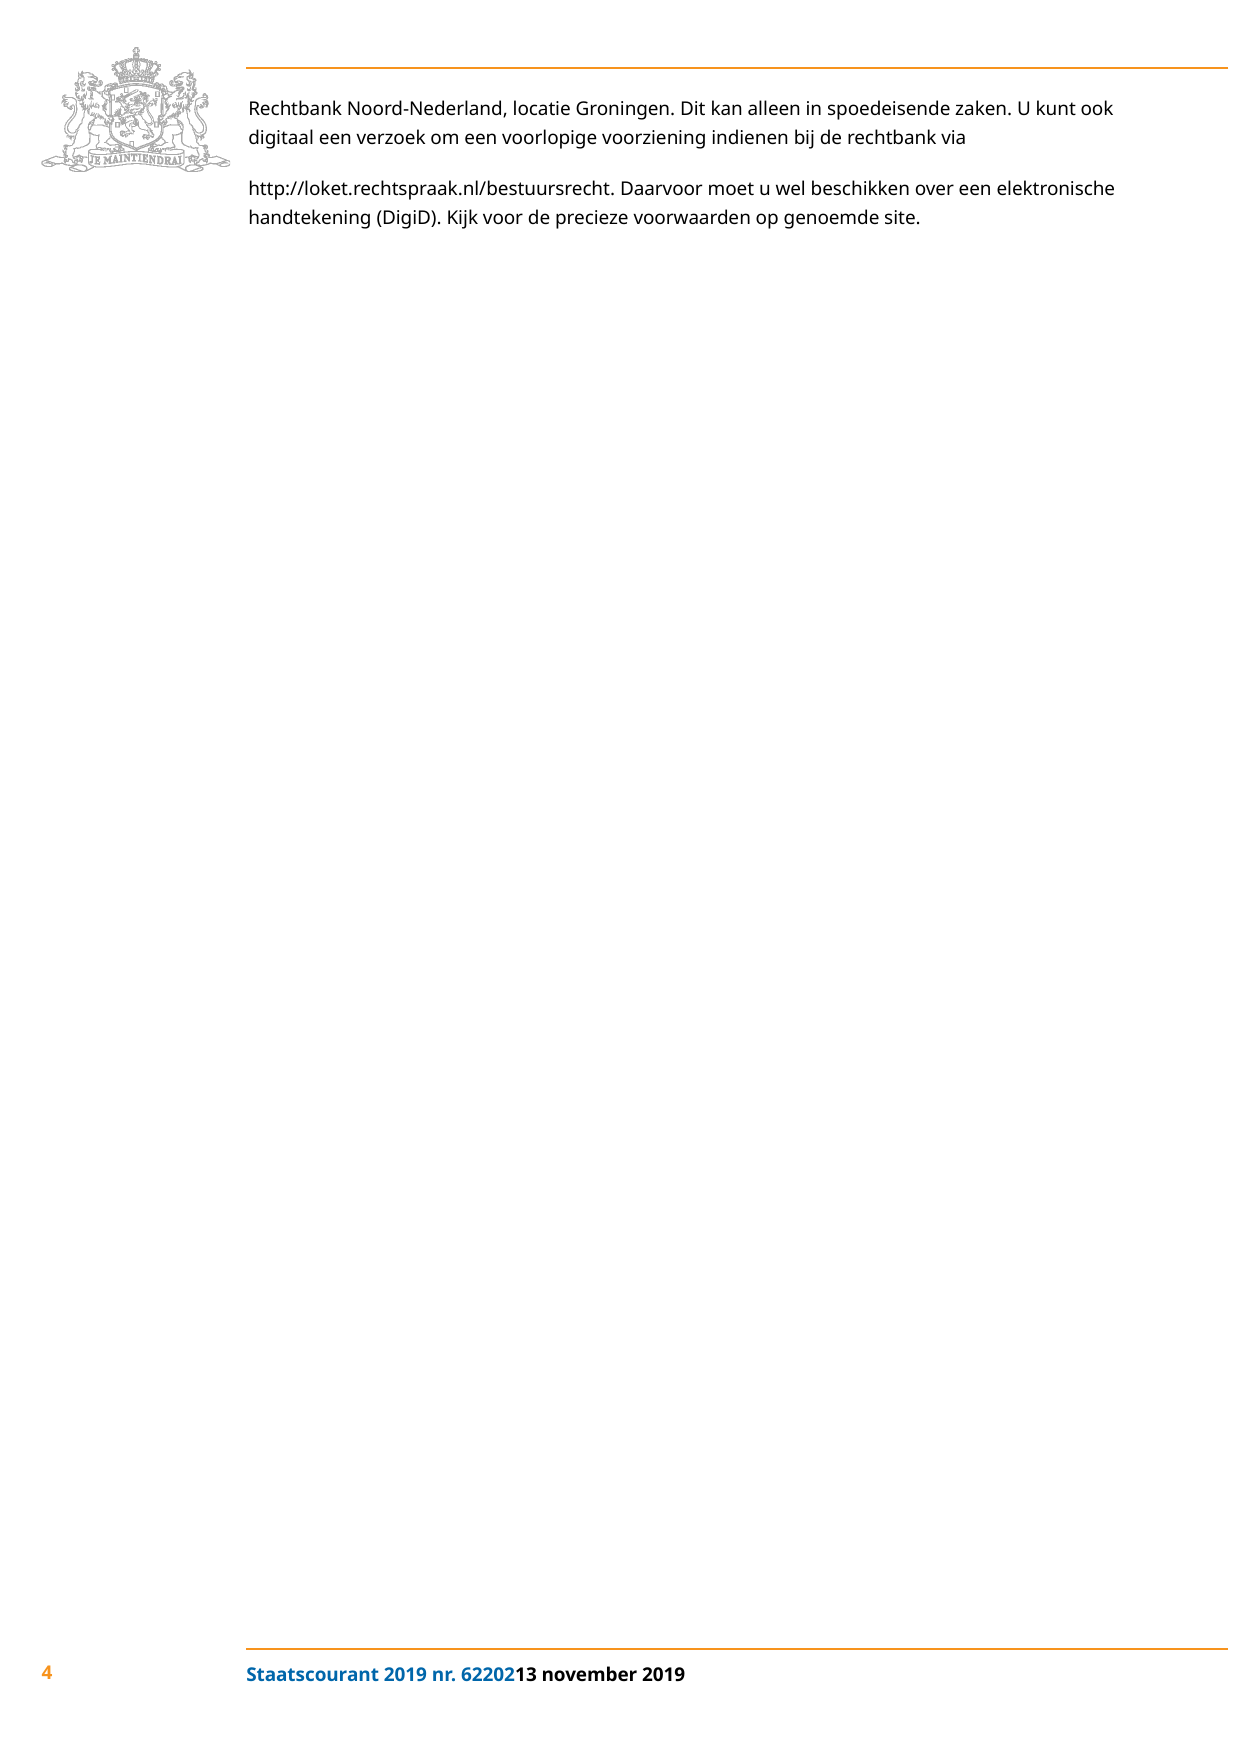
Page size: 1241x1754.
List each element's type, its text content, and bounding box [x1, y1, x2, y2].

text http://loket.rechtspraak.nl/bestuursrecht. Daarvoor moet u wel beschikken over een elektronische handtekening (DigiD). Kijk voor de precieze voorwaarden op genoemde site. [248, 175, 1152, 230]
text Rechtbank Noord-Nederland, locatie Groningen. Dit kan alleen in spoedeisende zaken. U kunt ook digitaal een verzoek om een voorlopige voorziening indienen bij de rechtbank via [248, 95, 1152, 150]
picture [41, 47, 231, 172]
